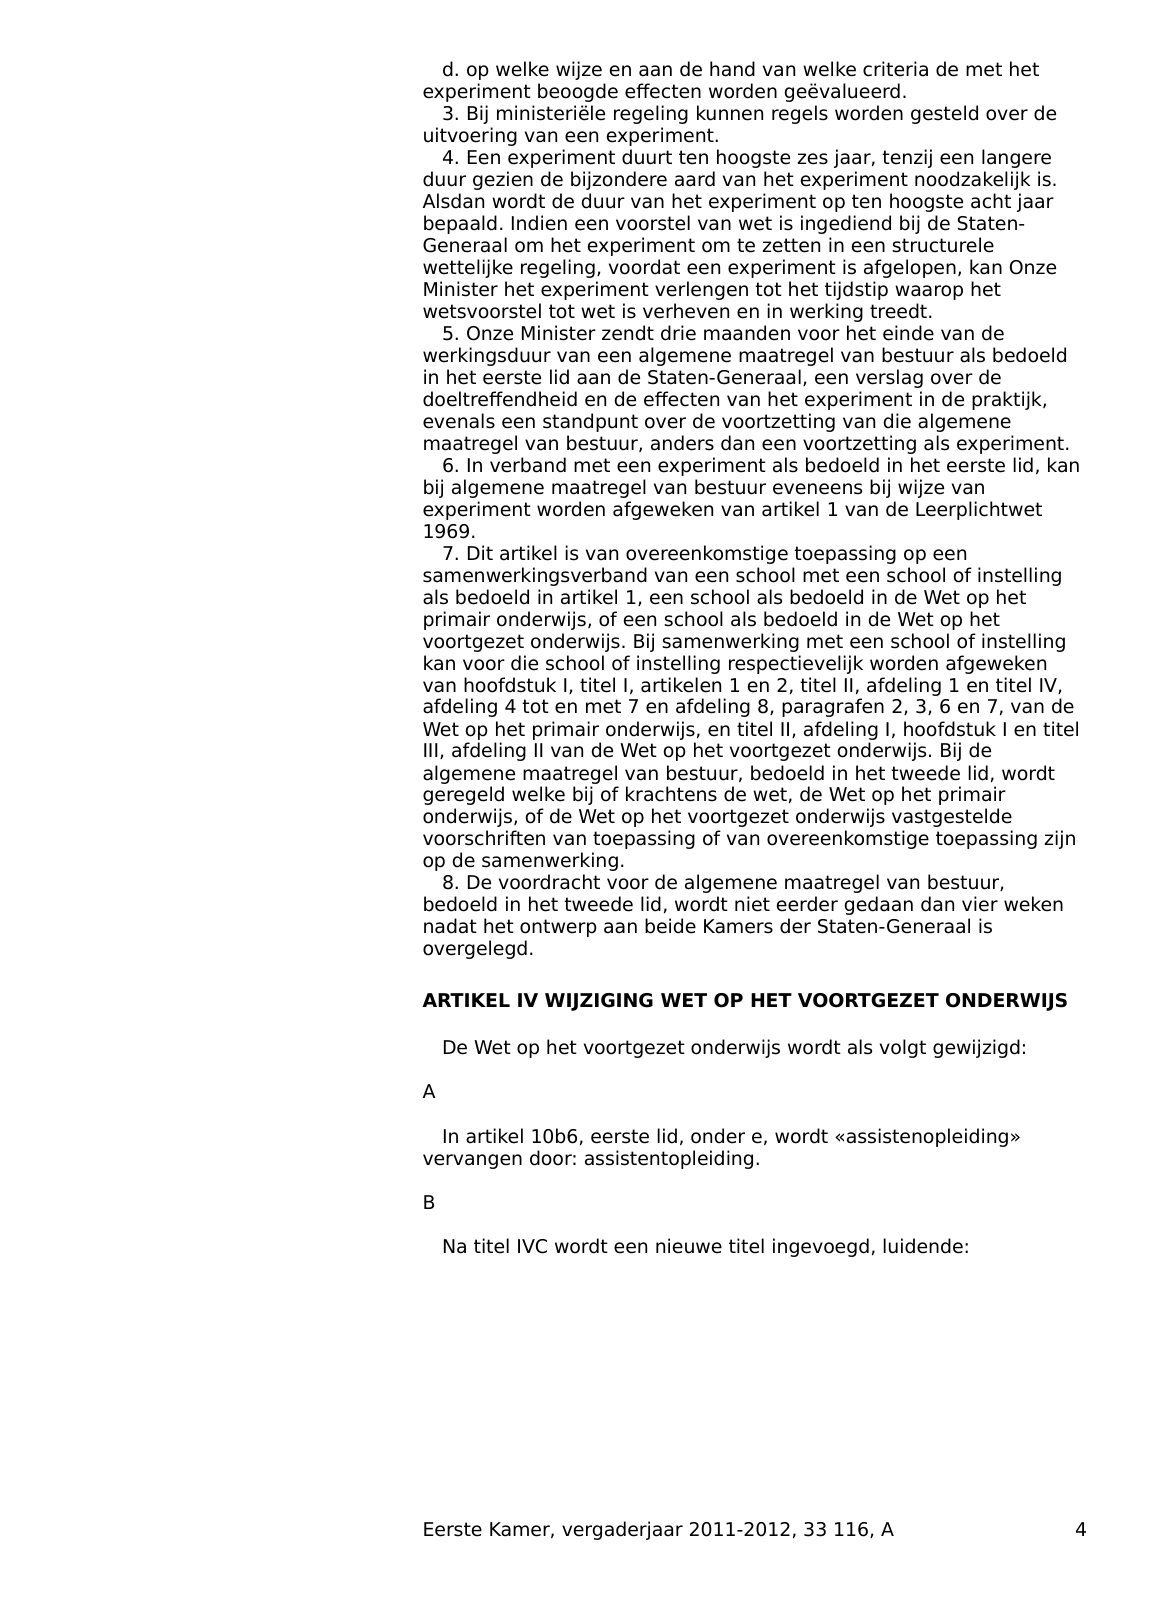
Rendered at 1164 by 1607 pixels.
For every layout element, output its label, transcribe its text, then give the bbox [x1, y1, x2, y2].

text De Wet op het voortgezet onderwijs wordt als volgt gewijzigd: [422, 1037, 1087, 1059]
text A [422, 1081, 1087, 1103]
text 3. Bij ministeriële regeling kunnen regels worden gesteld over de uitvoering van een experiment. [422, 103, 1087, 147]
text Na titel IVC wordt een nieuwe titel ingevoegd, luidende: [422, 1236, 1087, 1258]
text In artikel 10b6, eerste lid, onder e, wordt «assistenopleiding» vervangen door: assistentopleiding. [422, 1126, 1087, 1169]
text 4. Een experiment duurt ten hoogste zes jaar, tenzij een langere duur gezien de bijzondere aard van het experiment noodzakelijk is. Alsdan wordt de duur van het experiment op ten hoogste acht jaar bepaald. Indien een voorstel van wet is ingediend bij de Staten-Generaal om het experiment om te zetten in een structurele wettelijke regeling, voordat een experiment is afgelopen, kan Onze Minister het experiment verlengen tot het tijdstip waarop het wetsvoorstel tot wet is verheven en in werking treedt. [422, 147, 1087, 323]
subtitle ARTIKEL IV WIJZIGING WET OP HET VOORTGEZET ONDERWIJS [422, 990, 1087, 1012]
text 7. Dit artikel is van overeenkomstige toepassing op een samenwerkingsverband van een school met een school of instelling als bedoeld in artikel 1, een school als bedoeld in de Wet op het primair onderwijs, of een school als bedoeld in de Wet op het voortgezet onderwijs. Bij samenwerking met een school of instelling kan voor die school of instelling respectievelijk worden afgeweken van hoofdstuk I, titel I, artikelen 1 en 2, titel II, afdeling 1 en titel IV, afdeling 4 tot en met 7 en afdeling 8, paragrafen 2, 3, 6 en 7, van de Wet op het primair onderwijs, en titel II, afdeling I, hoofdstuk I en titel III, afdeling II van de Wet op het voortgezet onderwijs. Bij de algemene maatregel van bestuur, bedoeld in het tweede lid, wordt geregeld welke bij of krachtens de wet, de Wet op het primair onderwijs, of de Wet op het voortgezet onderwijs vastgestelde voorschriften van toepassing of van overeenkomstige toepassing zijn op de samenwerking. [422, 543, 1087, 872]
text 6. In verband met een experiment als bedoeld in het eerste lid, kan bij algemene maatregel van bestuur eveneens bij wijze van experiment worden afgeweken van artikel 1 van de Leerplichtwet 1969. [422, 455, 1087, 543]
text 5. Onze Minister zendt drie maanden voor het einde van de werkingsduur van een algemene maatregel van bestuur als bedoeld in het eerste lid aan de Staten-Generaal, een verslag over de doeltreffendheid en de effecten van het experiment in de praktijk, evenals een standpunt over de voortzetting van die algemene maatregel van bestuur, anders dan een voortzetting als experiment. [422, 323, 1087, 455]
text B [422, 1192, 1087, 1214]
text 8. De voordracht voor de algemene maatregel van bestuur, bedoeld in het tweede lid, wordt niet eerder gedaan dan vier weken nadat het ontwerp aan beide Kamers der Staten-Generaal is overgelegd. [422, 872, 1087, 960]
text d. op welke wijze en aan de hand van welke criteria de met het experiment beoogde effecten worden geëvalueerd. [422, 59, 1087, 103]
